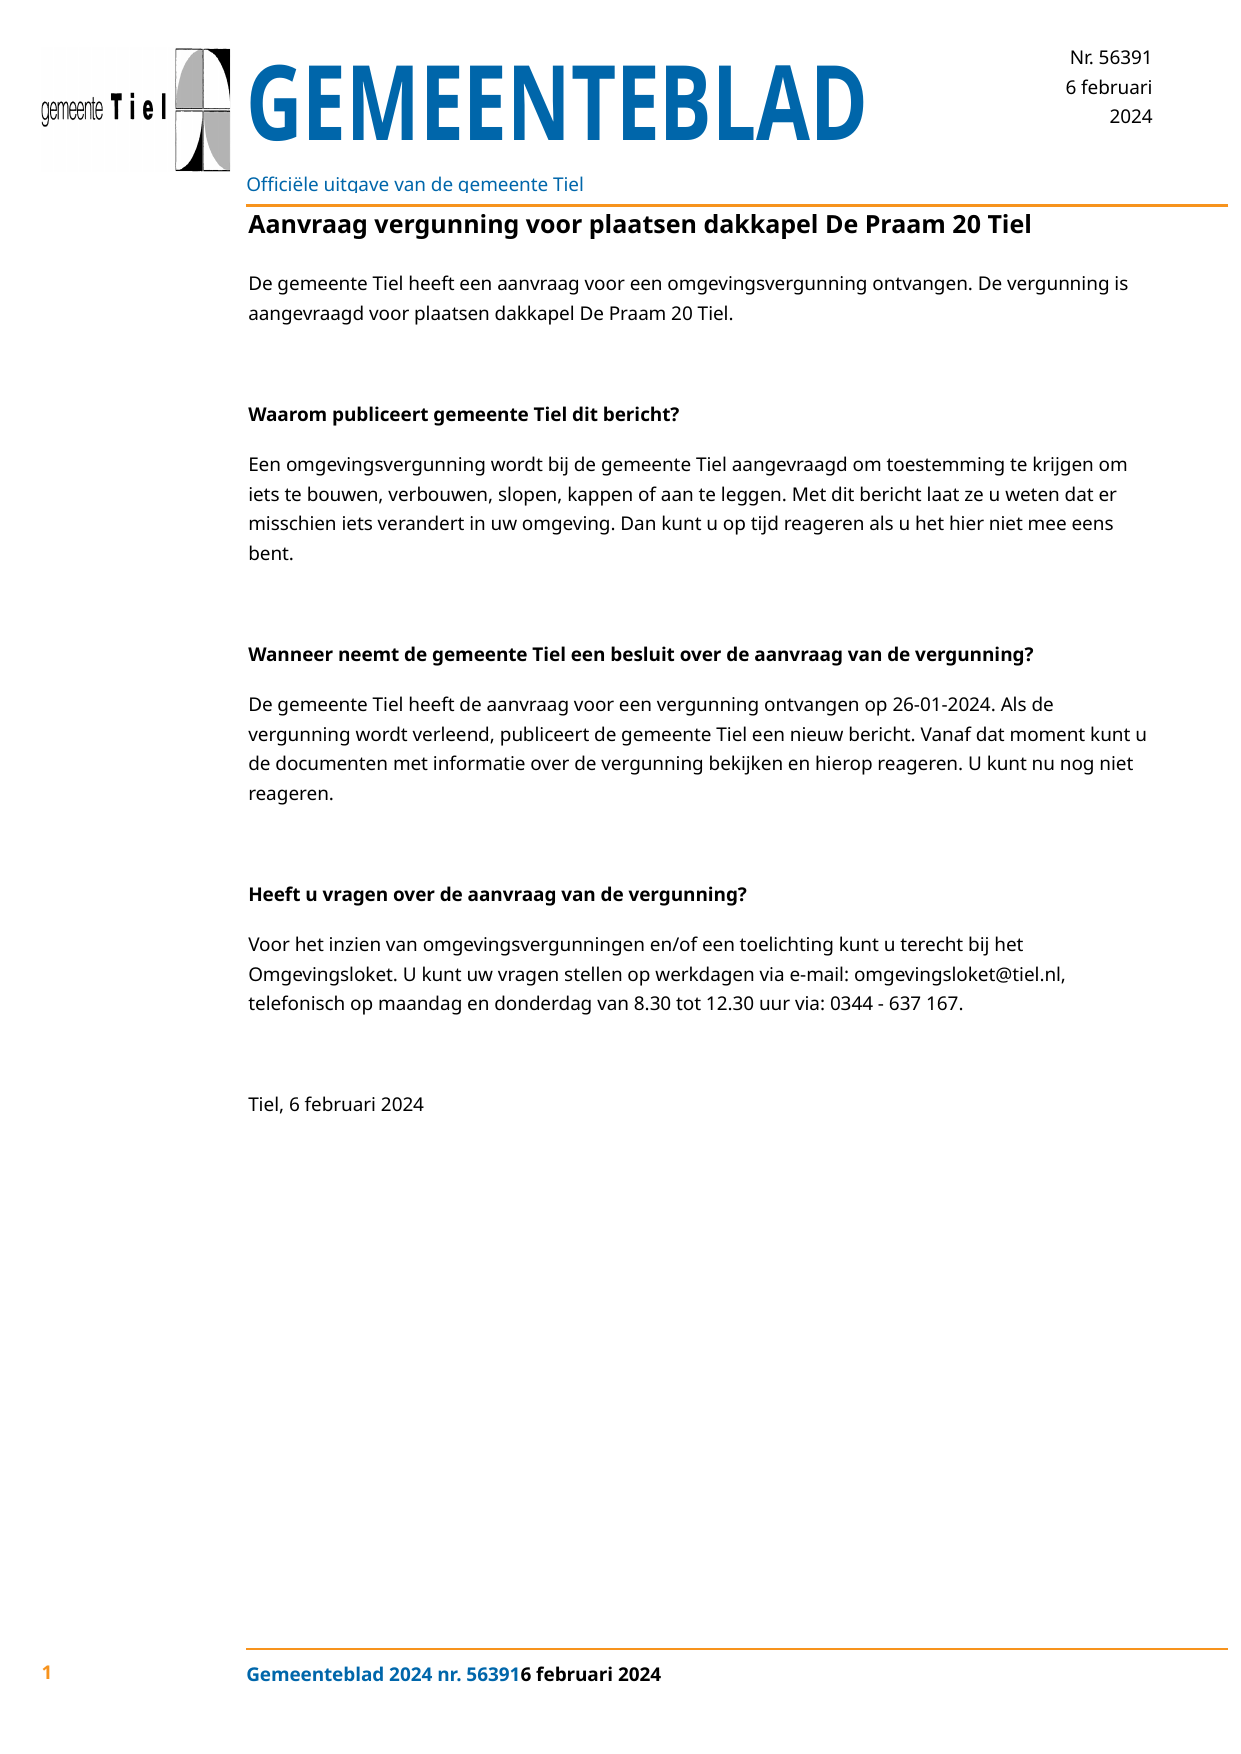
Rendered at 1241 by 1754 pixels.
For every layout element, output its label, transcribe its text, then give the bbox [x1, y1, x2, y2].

text Heeft u vragen over de aanvraag van de vergunning? [248, 881, 1152, 906]
text De gemeente Tiel heeft de aanvraag voor een vergunning ontvangen op 26-01-2024. Als de vergunning wordt verleend, publiceert de gemeente Tiel een nieuw bericht. Vanaf dat moment kunt u de documenten met informatie over de vergunning bekijken en hierop reageren. U kunt nu nog niet reageren. [248, 691, 1152, 806]
text Een omgevingsvergunning wordt bij de gemeente Tiel aangevraagd om toestemming te krijgen om iets te bouwen, verbouwen, slopen, kappen of aan te leggen. Met dit bericht laat ze u weten dat er misschien iets verandert in uw omgeving. Dan kunt u op tijd reageren als u het hier niet mee eens bent. [248, 451, 1152, 566]
text De gemeente Tiel heeft een aanvraag voor een omgevingsvergunning ontvangen. De vergunning is aangevraagd voor plaatsen dakkapel De Praam 20 Tiel. [248, 270, 1152, 326]
text Tiel, 6 februari 2024 [248, 1091, 1152, 1117]
picture [41, 47, 231, 172]
text Voor het inzien van omgevingsvergunningen en/of een toelichting kunt u terecht bij het Omgevingsloket. U kunt uw vragen stellen op werkdagen via e-mail: omgevingsloket@tiel.nl, telefonisch op maandag en donderdag van 8.30 tot 12.30 uur via: 0344 - 637 167. [248, 931, 1152, 1016]
text Waarom publiceert gemeente Tiel dit bericht? [248, 401, 1152, 426]
text Wanneer neemt de gemeente Tiel een besluit over de aanvraag van de vergunning? [248, 641, 1152, 666]
text Aanvraag vergunning voor plaatsen dakkapel De Praam 20 Tiel [248, 207, 1152, 241]
